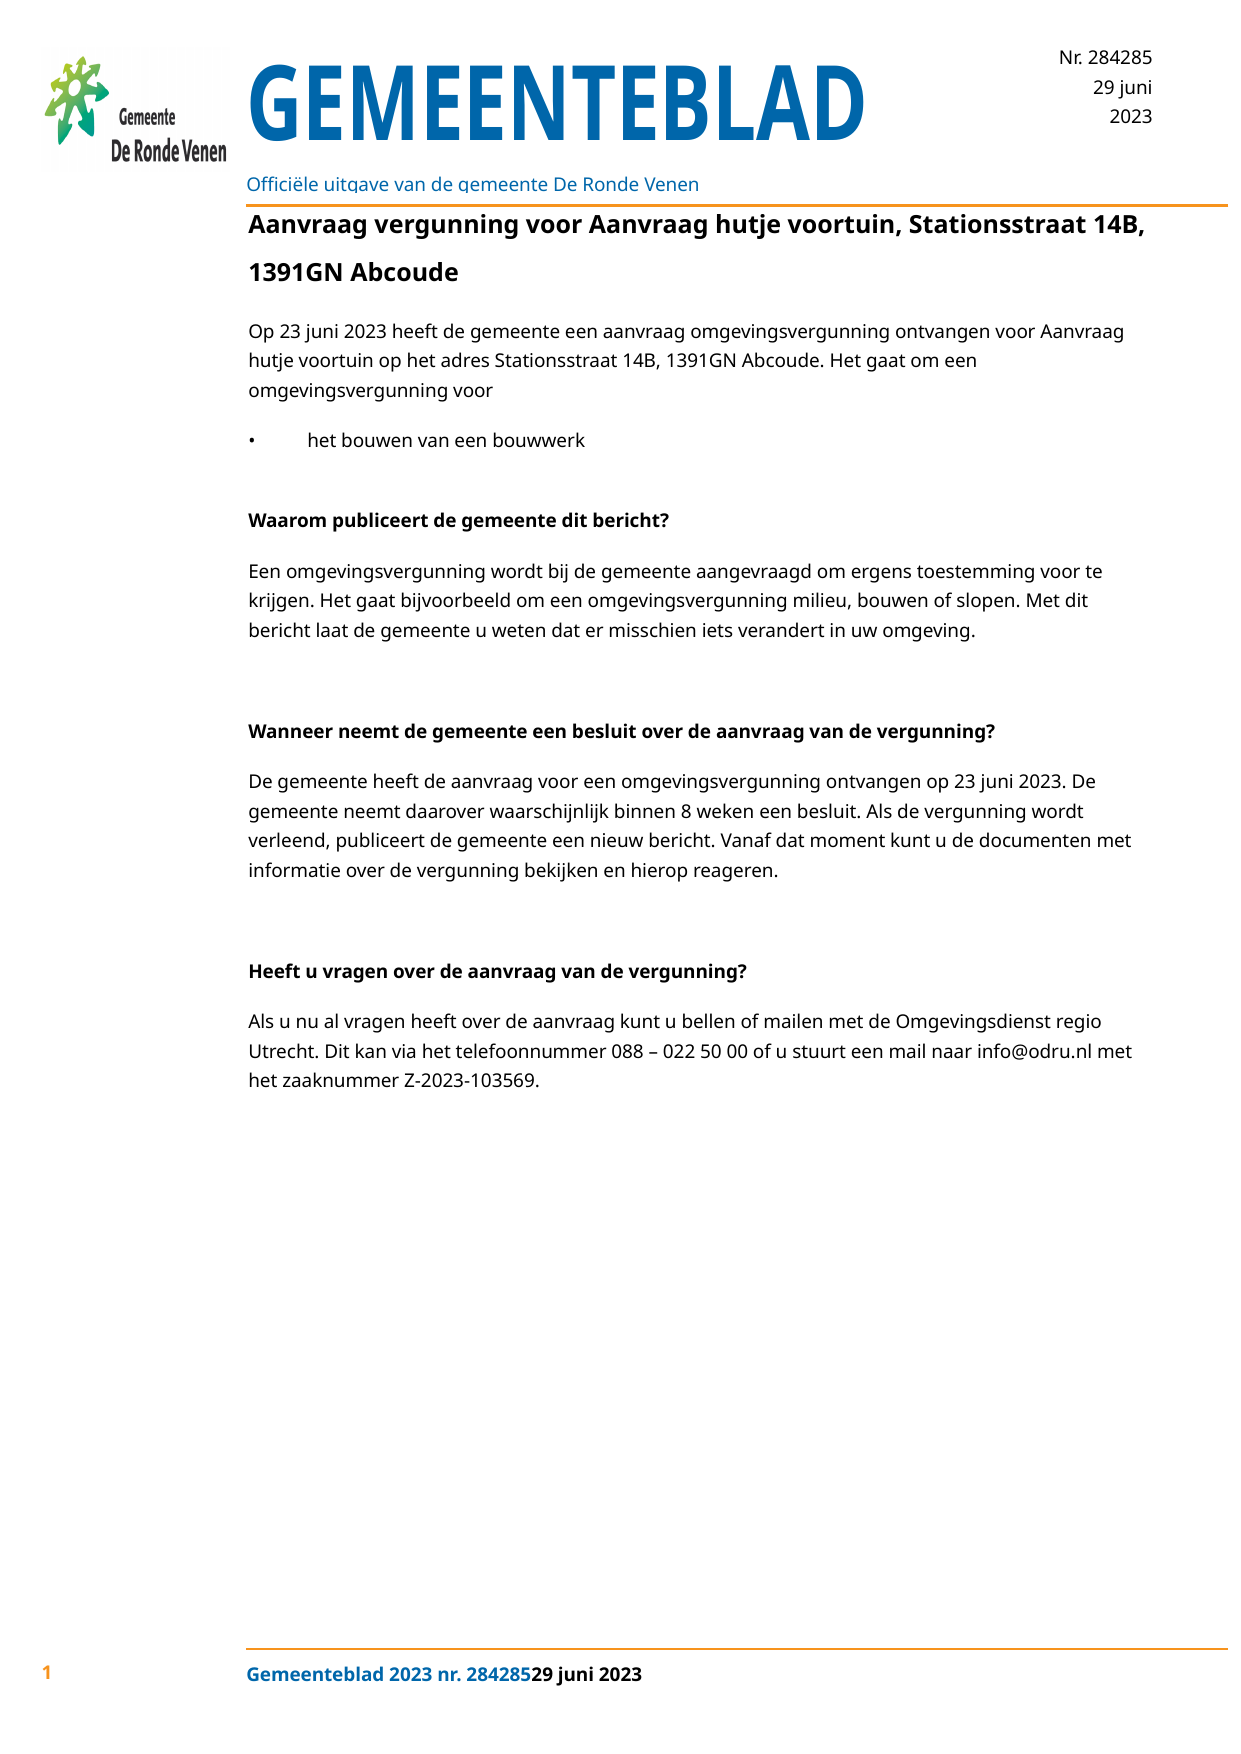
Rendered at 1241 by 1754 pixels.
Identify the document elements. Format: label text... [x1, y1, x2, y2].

text Waarom publiceert de gemeente dit bericht? [248, 507, 1152, 533]
text Op 23 juni 2023 heeft de gemeente een aanvraag omgevingsvergunning ontvangen voor Aanvraag hutje voortuin op het adres Stationsstraat 14B, 1391GN Abcoude. Het gaat om een omgevingsvergunning voor [248, 318, 1152, 403]
text Heeft u vragen over de aanvraag van de vergunning? [248, 958, 1152, 984]
text Als u nu al vragen heeft over de aanvraag kunt u bellen of mailen met de Omgevingsdienst regio Utrecht. Dit kan via het telefoonnummer 088 – 022 50 00 of u stuurt een mail naar info@odru.nl met het zaaknummer Z-2023-103569. [248, 1008, 1152, 1093]
text De gemeente heeft de aanvraag voor een omgevingsvergunning ontvangen op 23 juni 2023. De gemeente neemt daarover waarschijnlijk binnen 8 weken een besluit. Als de vergunning wordt verleend, publiceert de gemeente een nieuw bericht. Vanaf dat moment kunt u de documenten met informatie over de vergunning bekijken en hierop reageren. [248, 768, 1152, 883]
list het bouwen van een bouwwerk [248, 427, 1152, 453]
picture [41, 47, 231, 172]
text Een omgevingsvergunning wordt bij de gemeente aangevraagd om ergens toestemming voor te krijgen. Het gaat bijvoorbeeld om een omgevingsvergunning milieu, bouwen of slopen. Met dit bericht laat de gemeente u weten dat er misschien iets verandert in uw omgeving. [248, 558, 1152, 643]
text Aanvraag vergunning voor Aanvraag hutje voortuin, Stationsstraat 14B, 1391GN Abcoude [248, 207, 1152, 288]
text Wanneer neemt de gemeente een besluit over de aanvraag van de vergunning? [248, 718, 1152, 744]
